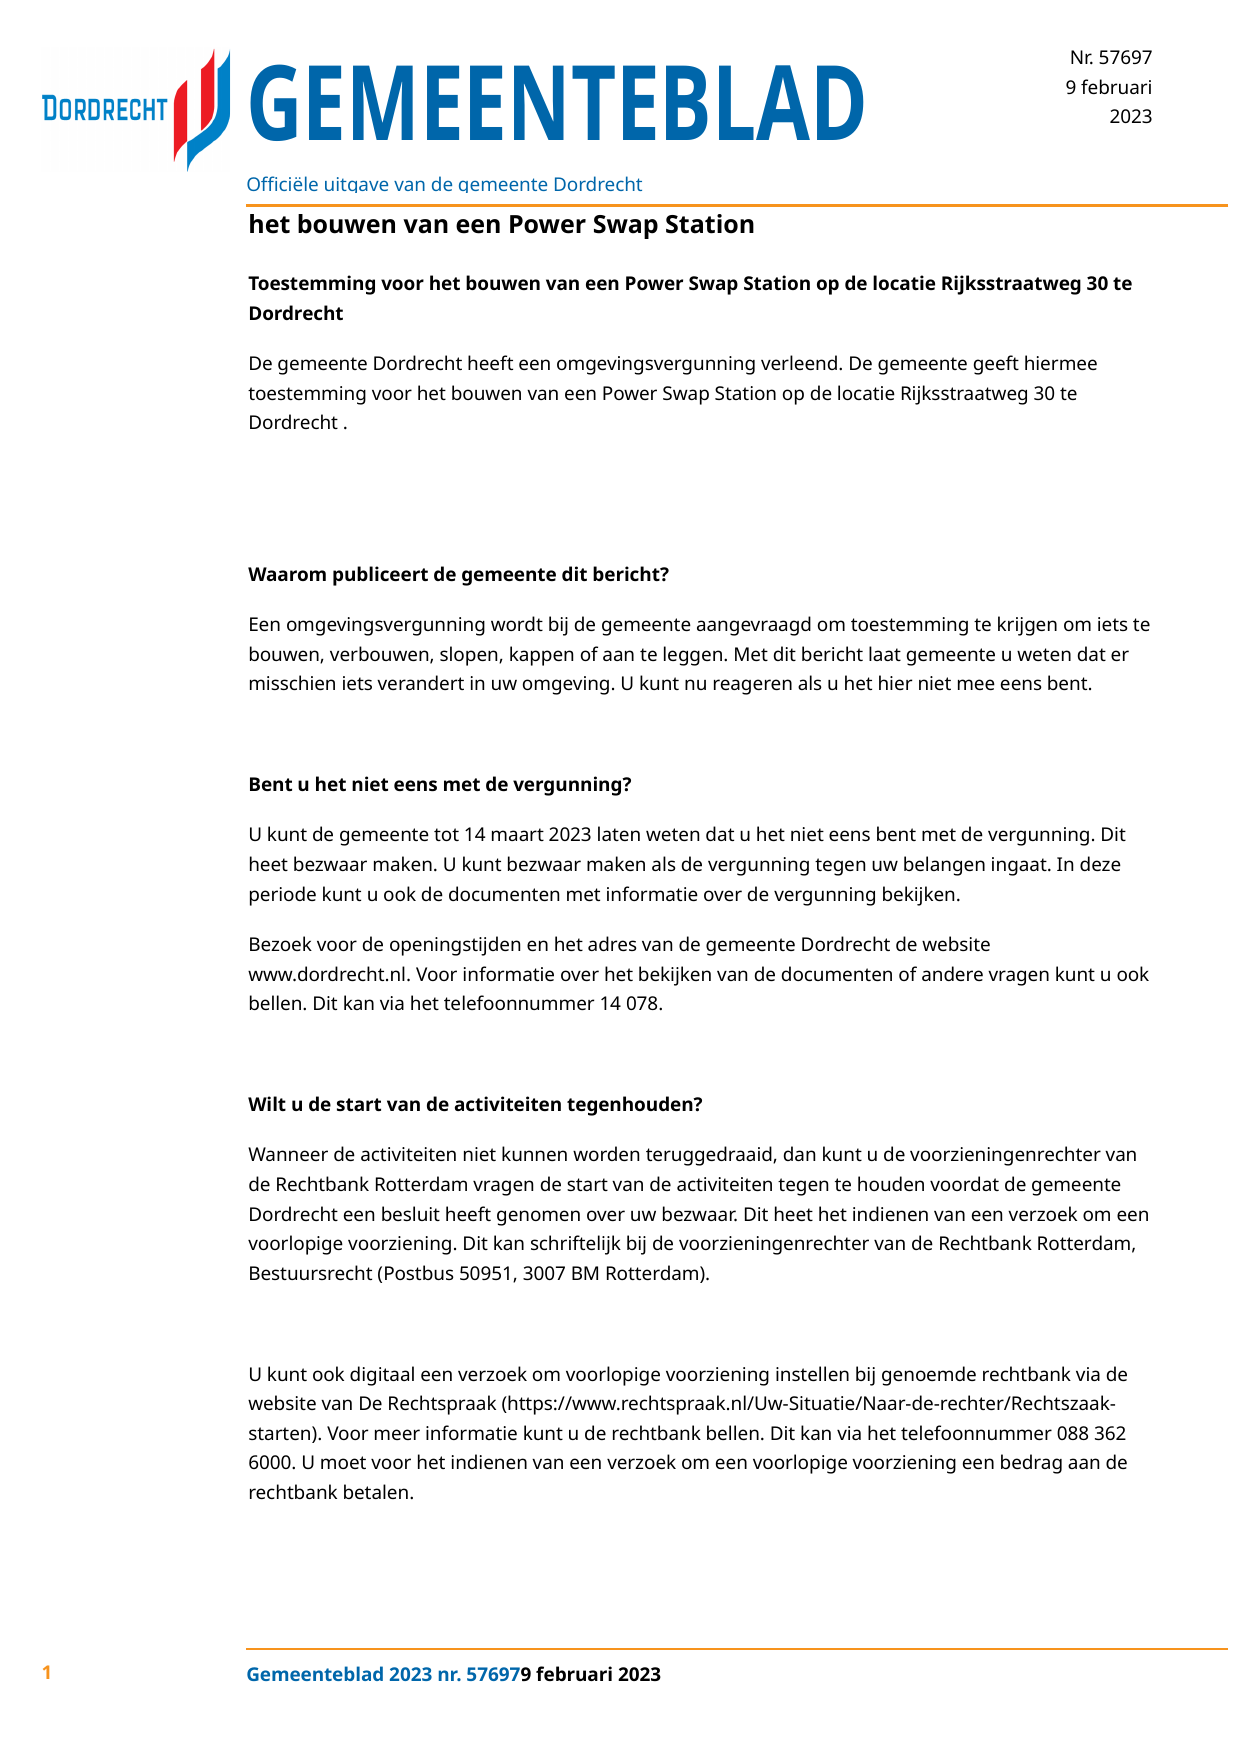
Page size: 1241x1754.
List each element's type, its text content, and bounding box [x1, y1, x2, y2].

text De gemeente Dordrecht heeft een omgevingsvergunning verleend. De gemeente geeft hiermee toestemming voor het bouwen van een Power Swap Station op de locatie Rijksstraatweg 30 te Dordrecht . [248, 350, 1152, 435]
text Waarom publiceert de gemeente dit bericht? [248, 561, 1152, 586]
text Wilt u de start van de activiteiten tegenhouden? [248, 1091, 1152, 1117]
text U kunt ook digitaal een verzoek om voorlopige voorziening instellen bij genoemde rechtbank via de website van De Rechtspraak (https://www.rechtspraak.nl/Uw-Situatie/Naar-de-rechter/Rechtszaak-starten). Voor meer informatie kunt u de rechtbank bellen. Dit kan via het telefoonnummer 088 362 6000. U moet voor het indienen van een verzoek om een voorlopige voorziening een bedrag aan de rechtbank betalen. [248, 1361, 1152, 1505]
text Bent u het niet eens met de vergunning? [248, 771, 1152, 797]
text Toestemming voor het bouwen van een Power Swap Station op de locatie Rijksstraatweg 30 te Dordrecht [248, 270, 1152, 326]
text Een omgevingsvergunning wordt bij de gemeente aangevraagd om toestemming te krijgen om iets te bouwen, verbouwen, slopen, kappen of aan te leggen. Met dit bericht laat gemeente u weten dat er misschien iets verandert in uw omgeving. U kunt nu reageren als u het hier niet mee eens bent. [248, 611, 1152, 696]
text Wanneer de activiteiten niet kunnen worden teruggedraaid, dan kunt u de voorzieningenrechter van de Rechtbank Rotterdam vragen de start van de activiteiten tegen te houden voordat de gemeente Dordrecht een besluit heeft genomen over uw bezwaar. Dit heet het indienen van een verzoek om een voorlopige voorziening. Dit kan schriftelijk bij de voorzieningenrechter van de Rechtbank Rotterdam, Bestuursrecht (Postbus 50951, 3007 BM Rotterdam). [248, 1142, 1152, 1286]
text Bezoek voor de openingstijden en het adres van de gemeente Dordrecht de website www.dordrecht.nl. Voor informatie over het bekijken van de documenten of andere vragen kunt u ook bellen. Dit kan via het telefoonnummer 14 078. [248, 931, 1152, 1016]
text U kunt de gemeente tot 14 maart 2023 laten weten dat u het niet eens bent met de vergunning. Dit heet bezwaar maken. U kunt bezwaar maken als de vergunning tegen uw belangen ingaat. In deze periode kunt u ook de documenten met informatie over de vergunning bekijken. [248, 822, 1152, 906]
picture [41, 47, 231, 172]
text het bouwen van een Power Swap Station [248, 207, 1152, 241]
